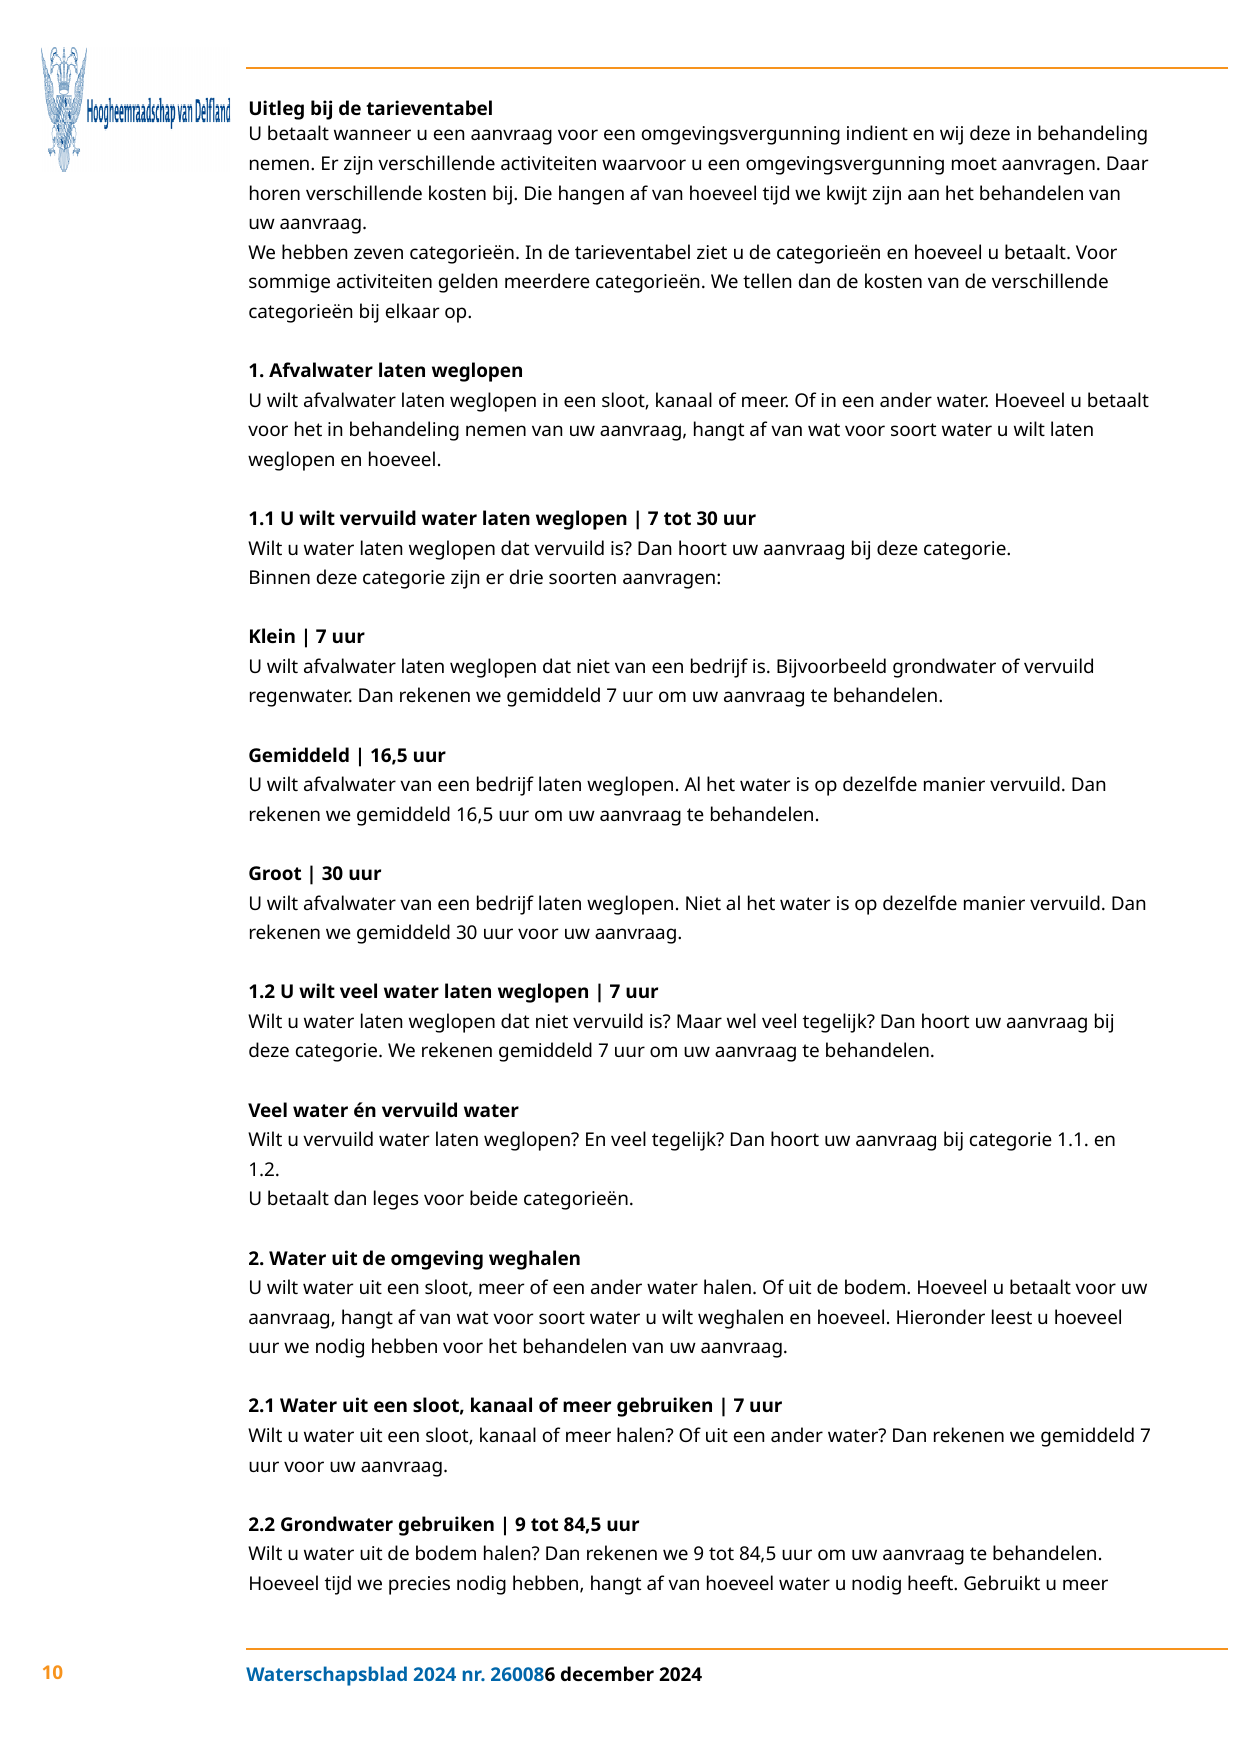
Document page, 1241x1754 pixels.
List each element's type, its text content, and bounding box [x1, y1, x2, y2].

text U wilt afvalwater van een bedrijf laten weglopen. Al het water is op dezelfde manier vervuild. Dan rekenen we gemiddeld 16,5 uur om uw aanvraag te behandelen. [248, 771, 1152, 827]
text U betaalt wanneer u een aanvraag voor een omgevingsvergunning indient en wij deze in behandeling nemen. Er zijn verschillende activiteiten waarvoor u een omgevingsvergunning moet aanvragen. Daar horen verschillende kosten bij. Die hangen af van hoeveel tijd we kwijt zijn aan het behandelen van uw aanvraag. [248, 121, 1152, 235]
text U wilt water uit een sloot, meer of een ander water halen. Of uit de bodem. Hoeveel u betaalt voor uw aanvraag, hangt af van wat voor soort water u wilt weghalen en hoeveel. Hieronder leest u hoeveel uur we nodig hebben voor het behandelen van uw aanvraag. [248, 1274, 1152, 1359]
text Klein | 7 uur [248, 623, 1152, 649]
text Uitleg bij de tarieventabel [248, 95, 1152, 121]
text 2. Water uit de omgeving weghalen [248, 1245, 1152, 1271]
picture [41, 47, 231, 172]
text 1.2 U wilt veel water laten weglopen | 7 uur [248, 978, 1152, 1004]
text 2.1 Water uit een sloot, kanaal of meer gebruiken | 7 uur [248, 1393, 1152, 1418]
text Wilt u water uit een sloot, kanaal of meer halen? Of uit een ander water? Dan rekenen we gemiddeld 7 uur voor uw aanvraag. [248, 1422, 1152, 1478]
text Gemiddeld | 16,5 uur [248, 742, 1152, 768]
text We hebben zeven categorieën. In de tarieventabel ziet u de categorieën en hoeveel u betaalt. Voor sommige activiteiten gelden meerdere categorieën. We tellen dan de kosten van de verschillende categorieën bij elkaar op. [248, 239, 1152, 324]
text Veel water én vervuild water [248, 1097, 1152, 1123]
text 1.1 U wilt vervuild water laten weglopen | 7 tot 30 uur [248, 505, 1152, 531]
text Wilt u water uit de bodem halen? Dan rekenen we 9 tot 84,5 uur om uw aanvraag te behandelen. Hoeveel tijd we precies nodig hebben, hangt af van hoeveel water u nodig heeft. Gebruikt u meer [248, 1541, 1152, 1596]
text Wilt u vervuild water laten weglopen? En veel tegelijk? Dan hoort uw aanvraag bij categorie 1.1. en 1.2. [248, 1126, 1152, 1182]
text U wilt afvalwater laten weglopen dat niet van een bedrijf is. Bijvoorbeeld grondwater of vervuild regenwater. Dan rekenen we gemiddeld 7 uur om uw aanvraag te behandelen. [248, 653, 1152, 708]
text 1. Afvalwater laten weglopen [248, 357, 1152, 383]
text Wilt u water laten weglopen dat vervuild is? Dan hoort uw aanvraag bij deze categorie. [248, 535, 1152, 561]
text Wilt u water laten weglopen dat niet vervuild is? Maar wel veel tegelijk? Dan hoort uw aanvraag bij deze categorie. We rekenen gemiddeld 7 uur om uw aanvraag te behandelen. [248, 1008, 1152, 1063]
text U wilt afvalwater laten weglopen in een sloot, kanaal of meer. Of in een ander water. Hoeveel u betaalt voor het in behandeling nemen van uw aanvraag, hangt af van wat voor soort water u wilt laten weglopen en hoeveel. [248, 387, 1152, 472]
text U wilt afvalwater van een bedrijf laten weglopen. Niet al het water is op dezelfde manier vervuild. Dan rekenen we gemiddeld 30 uur voor uw aanvraag. [248, 890, 1152, 945]
text 2.2 Grondwater gebruiken | 9 tot 84,5 uur [248, 1511, 1152, 1537]
text Binnen deze categorie zijn er drie soorten aanvragen: [248, 564, 1152, 590]
text Groot | 30 uur [248, 860, 1152, 886]
text U betaalt dan leges voor beide categorieën. [248, 1186, 1152, 1211]
